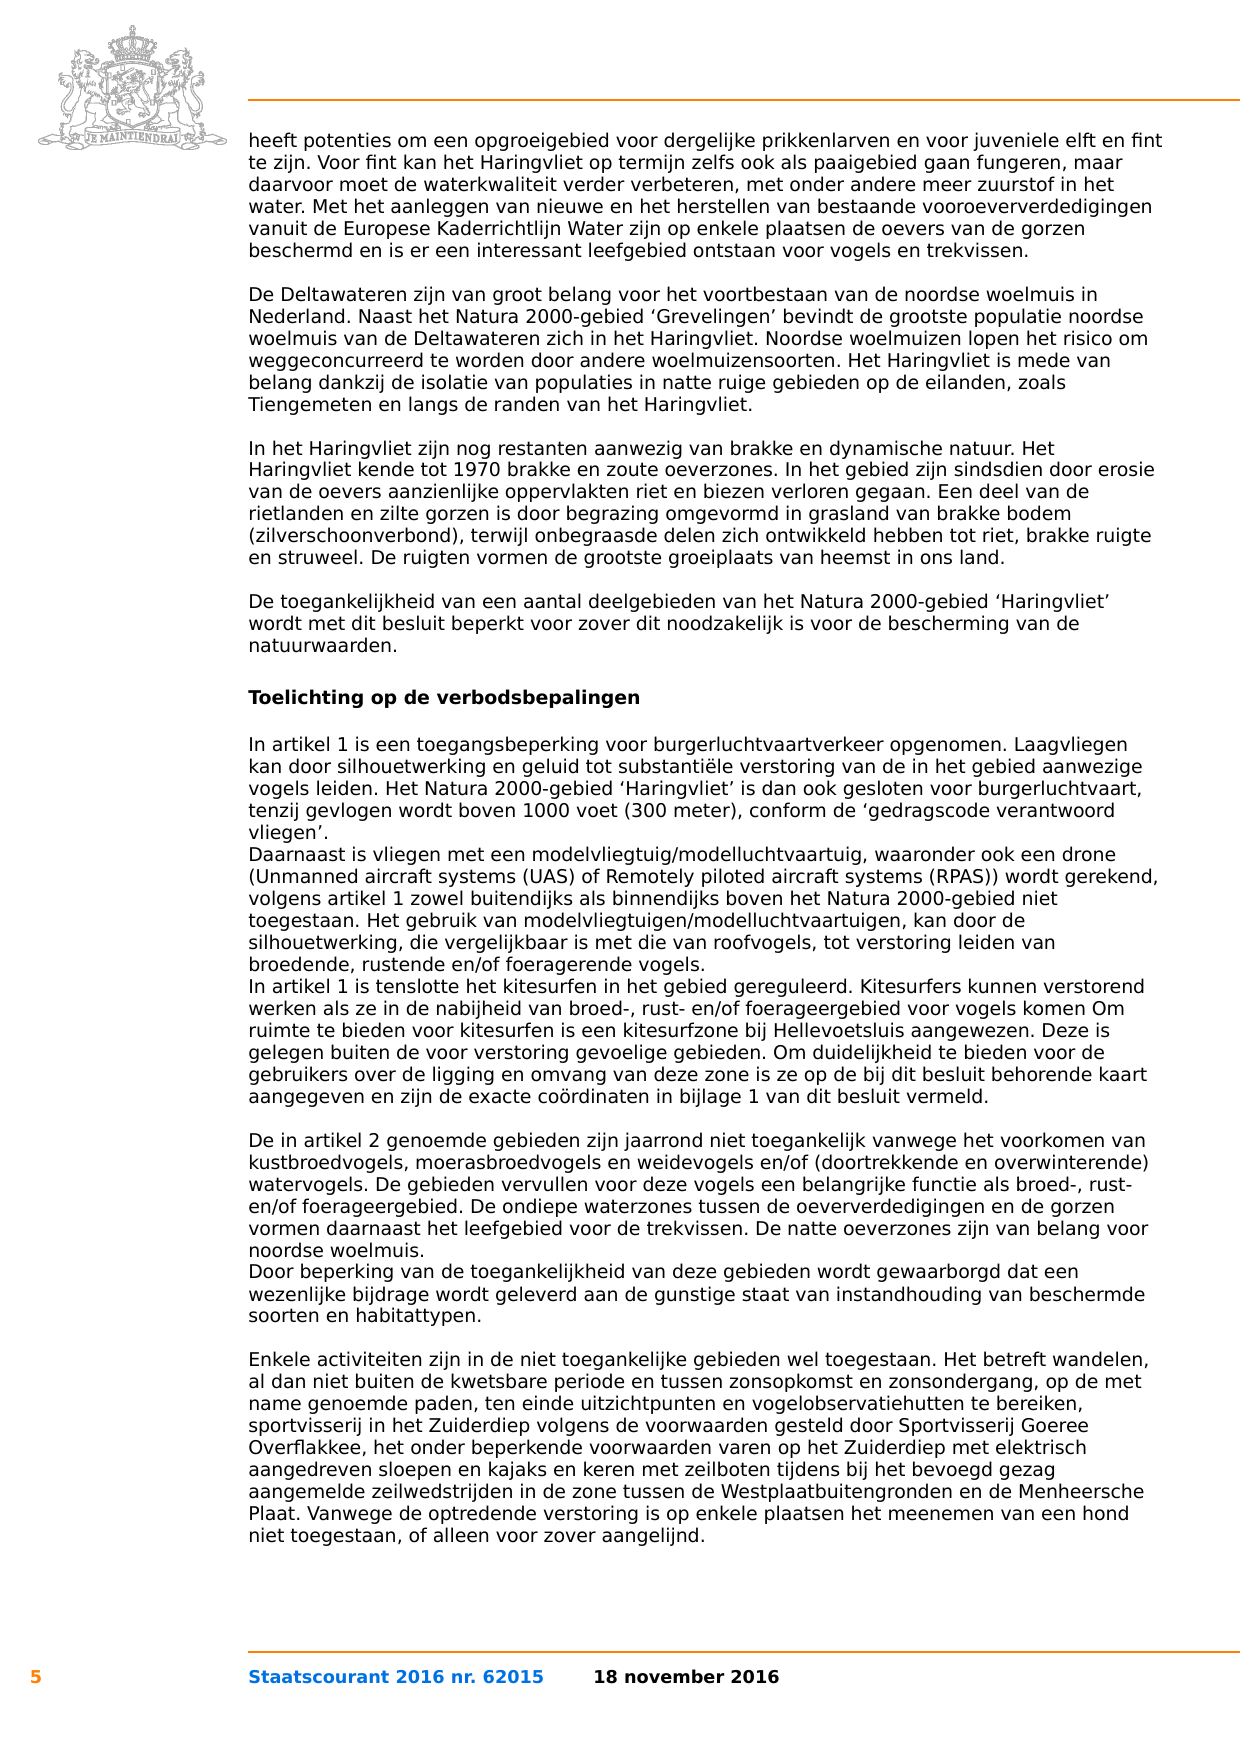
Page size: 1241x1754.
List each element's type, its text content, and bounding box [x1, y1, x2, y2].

text In artikel 1 is een toegangsbeperking voor burgerluchtvaartverkeer opgenomen. Laagvliegen kan door silhouetwerking en geluid tot substantiële verstoring van de in het gebied aanwezige vogels leiden. Het Natura 2000-gebied ‘Haringvliet’ is dan ook gesloten voor burgerluchtvaart, tenzij gevlogen wordt boven 1000 voet (300 meter), conform de ‘gedragscode verantwoord vliegen’. [248, 734, 1163, 844]
text heeft potenties om een opgroeigebied voor dergelijke prikkenlarven en voor juveniele elft en fint te zijn. Voor fint kan het Haringvliet op termijn zelfs ook als paaigebied gaan fungeren, maar daarvoor moet de waterkwaliteit verder verbeteren, met onder andere meer zuurstof in het water. Met het aanleggen van nieuwe en het herstellen van bestaande vooroeververdedigingen vanuit de Europese Kaderrichtlijn Water zijn op enkele plaatsen de oevers van de gorzen beschermd en is er een interessant leefgebied ontstaan voor vogels en trekvissen. [248, 130, 1163, 262]
text Door beperking van de toegankelijkheid van deze gebieden wordt gewaarborgd dat een wezenlijke bijdrage wordt geleverd aan de gunstige staat van instandhouding van beschermde soorten en habitattypen. [248, 1261, 1163, 1327]
text Enkele activiteiten zijn in de niet toegankelijke gebieden wel toegestaan. Het betreft wandelen, al dan niet buiten de kwetsbare periode en tussen zonsopkomst en zonsondergang, op de met name genoemde paden, ten einde uitzichtpunten en vogelobservatiehutten te bereiken, sportvisserij in het Zuiderdiep volgens de voorwaarden gesteld door Sportvisserij Goeree Overflakkee, het onder beperkende voorwaarden varen op het Zuiderdiep met elektrisch aangedreven sloepen en kajaks en keren met zeilboten tijdens bij het bevoegd gezag aangemelde zeilwedstrijden in de zone tussen de Westplaatbuitengronden en de Menheersche Plaat. Vanwege de optredende verstoring is op enkele plaatsen het meenemen van een hond niet toegestaan, of alleen voor zover aangelijnd. [248, 1349, 1163, 1547]
subtitle Toelichting op de verbodsbepalingen [248, 687, 1163, 709]
text In artikel 1 is tenslotte het kitesurfen in het gebied gereguleerd. Kitesurfers kunnen verstorend werken als ze in de nabijheid van broed-, rust- en/of foerageergebied voor vogels komen Om ruimte te bieden voor kitesurfen is een kitesurfzone bij Hellevoetsluis aangewezen. Deze is gelegen buiten de voor verstoring gevoelige gebieden. Om duidelijkheid te bieden voor de gebruikers over de ligging en omvang van deze zone is ze op de bij dit besluit behorende kaart aangegeven en zijn de exacte coördinaten in bijlage 1 van dit besluit vermeld. [248, 976, 1163, 1108]
text De Deltawateren zijn van groot belang voor het voortbestaan van de noordse woelmuis in Nederland. Naast het Natura 2000-gebied ‘Grevelingen’ bevindt de grootste populatie noordse woelmuis van de Deltawateren zich in het Haringvliet. Noordse woelmuizen lopen het risico om weggeconcurreerd te worden door andere woelmuizensoorten. Het Haringvliet is mede van belang dankzij de isolatie van populaties in natte ruige gebieden op de eilanden, zoals Tiengemeten en langs de randen van het Haringvliet. [248, 284, 1163, 416]
picture [38, 25, 227, 150]
text Daarnaast is vliegen met een modelvliegtuig/modelluchtvaartuig, waaronder ook een drone (Unmanned aircraft systems (UAS) of Remotely piloted aircraft systems (RPAS)) wordt gerekend, volgens artikel 1 zowel buitendijks als binnendijks boven het Natura 2000-gebied niet toegestaan. Het gebruik van modelvliegtuigen/modelluchtvaartuigen, kan door de silhouetwerking, die vergelijkbaar is met die van roofvogels, tot verstoring leiden van broedende, rustende en/of foeragerende vogels. [248, 844, 1163, 976]
text De toegankelijkheid van een aantal deelgebieden van het Natura 2000-gebied ‘Haringvliet’ wordt met dit besluit beperkt voor zover dit noodzakelijk is voor de bescherming van de natuurwaarden. [248, 591, 1163, 657]
text De in artikel 2 genoemde gebieden zijn jaarrond niet toegankelijk vanwege het voorkomen van kustbroedvogels, moerasbroedvogels en weidevogels en/of (doortrekkende en overwinterende) watervogels. De gebieden vervullen voor deze vogels een belangrijke functie als broed-, rust- en/of foerageergebied. De ondiepe waterzones tussen de oeververdedigingen en de gorzen vormen daarnaast het leefgebied voor de trekvissen. De natte oeverzones zijn van belang voor noordse woelmuis. [248, 1129, 1163, 1261]
text In het Haringvliet zijn nog restanten aanwezig van brakke en dynamische natuur. Het Haringvliet kende tot 1970 brakke en zoute oeverzones. In het gebied zijn sindsdien door erosie van de oevers aanzienlijke oppervlakten riet en biezen verloren gegaan. Een deel van de rietlanden en zilte gorzen is door begrazing omgevormd in grasland van brakke bodem (zilverschoonverbond), terwijl onbegraasde delen zich ontwikkeld hebben tot riet, brakke ruigte en struweel. De ruigten vormen de grootste groeiplaats van heemst in ons land. [248, 437, 1163, 569]
